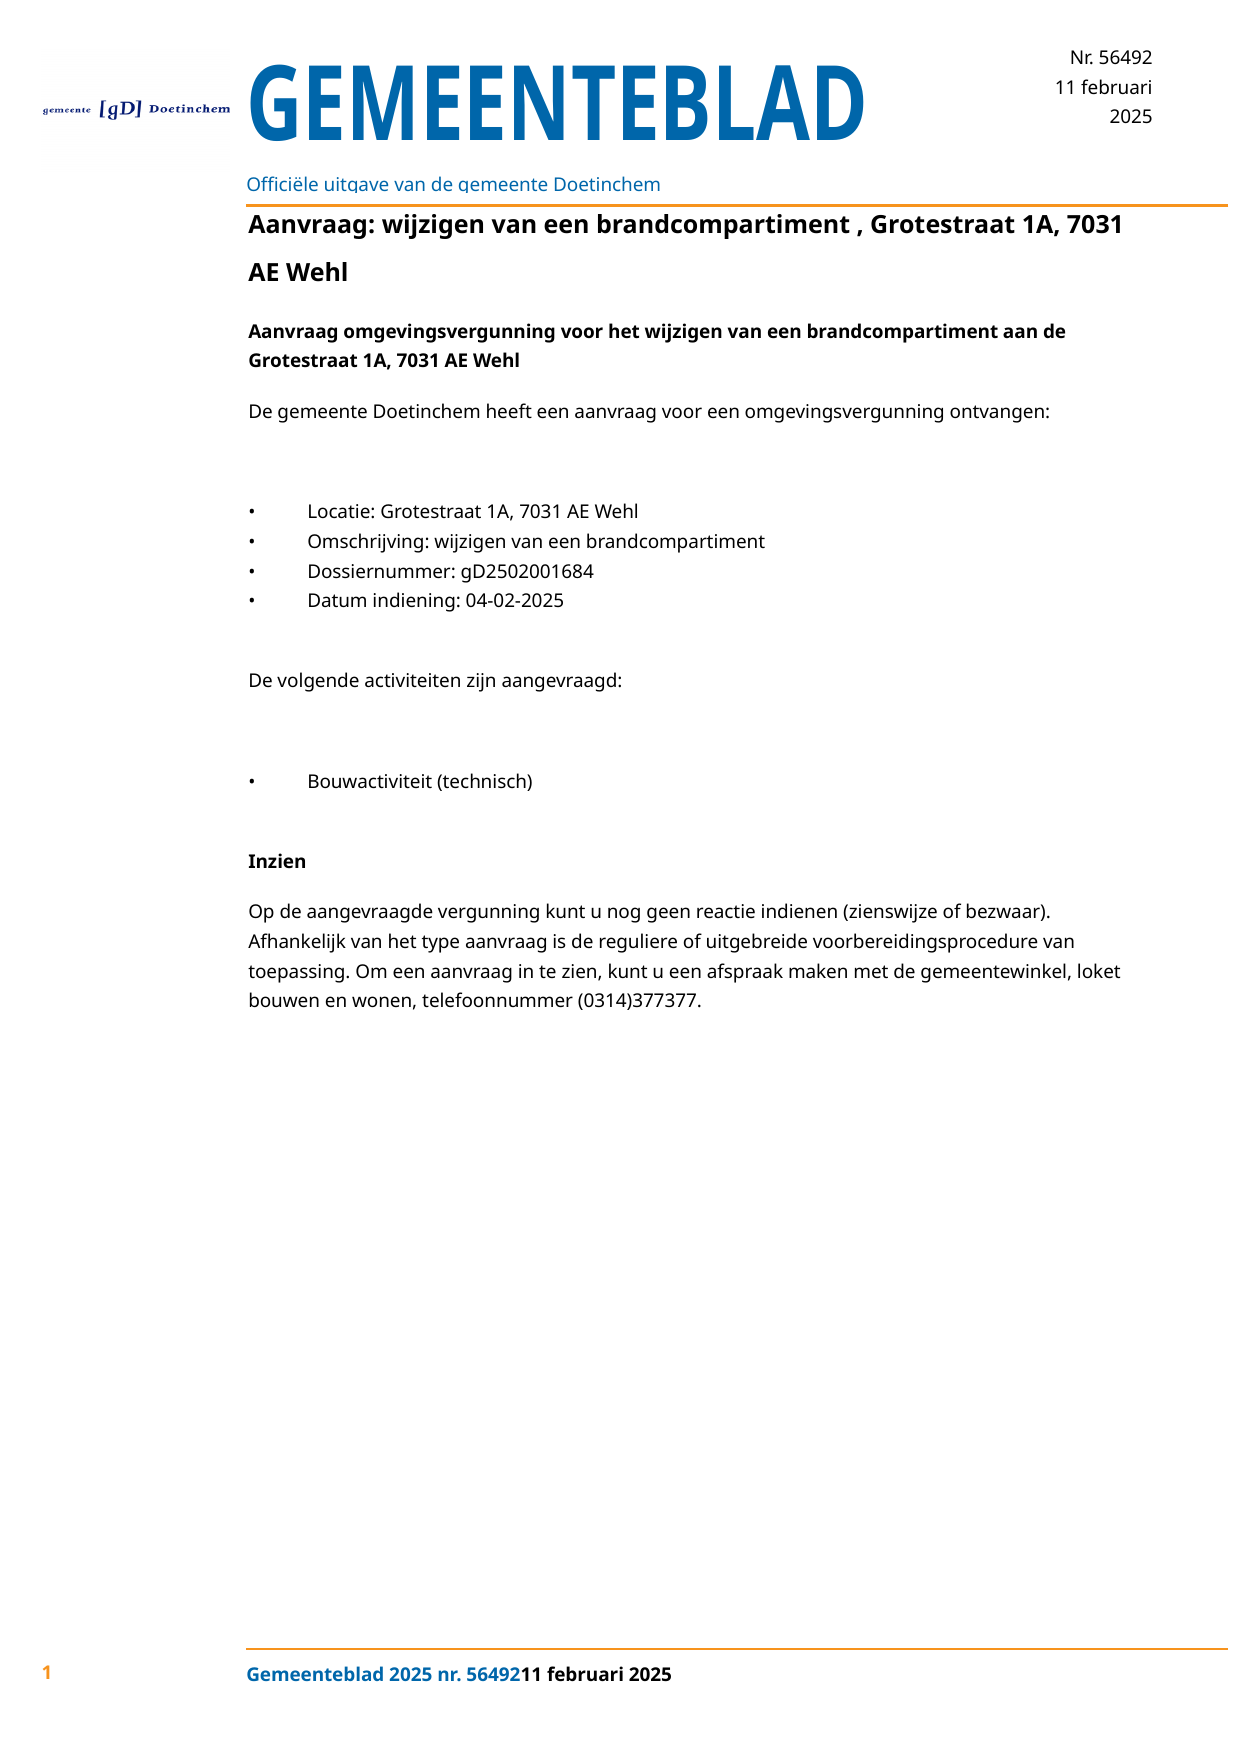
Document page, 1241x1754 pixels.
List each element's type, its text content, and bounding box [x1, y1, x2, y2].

text Aanvraag: wijzigen van een brandcompartiment , Grotestraat 1A, 7031 AE Wehl [248, 207, 1152, 288]
text Aanvraag omgevingsvergunning voor het wijzigen van een brandcompartiment aan de Grotestraat 1A, 7031 AE Wehl [248, 318, 1152, 373]
list Locatie: Grotestraat 1A, 7031 AE Wehl [248, 499, 1152, 524]
list Omschrijving: wijzigen van een brandcompartiment [248, 528, 1152, 554]
text Inzien [248, 848, 1152, 874]
list Bouwactiviteit (technisch) [248, 768, 1152, 794]
text De gemeente Doetinchem heeft een aanvraag voor een omgevingsvergunning ontvangen: [248, 398, 1152, 424]
list Datum indiening: 04-02-2025 [248, 587, 1152, 613]
text Op de aangevraagde vergunning kunt u nog geen reactie indienen (zienswijze of bezwaar). Afhankelijk van het type aanvraag is de reguliere of uitgebreide voorbereidingsprocedure van toepassing. Om een aanvraag in te zien, kunt u een afspraak maken met de gemeentewinkel, loket bouwen en wonen, telefoonnummer (0314)377377. [248, 899, 1152, 1013]
text De volgende activiteiten zijn aangevraagd: [248, 667, 1152, 693]
list Dossiernummer: gD2502001684 [248, 558, 1152, 584]
picture [41, 47, 231, 172]
